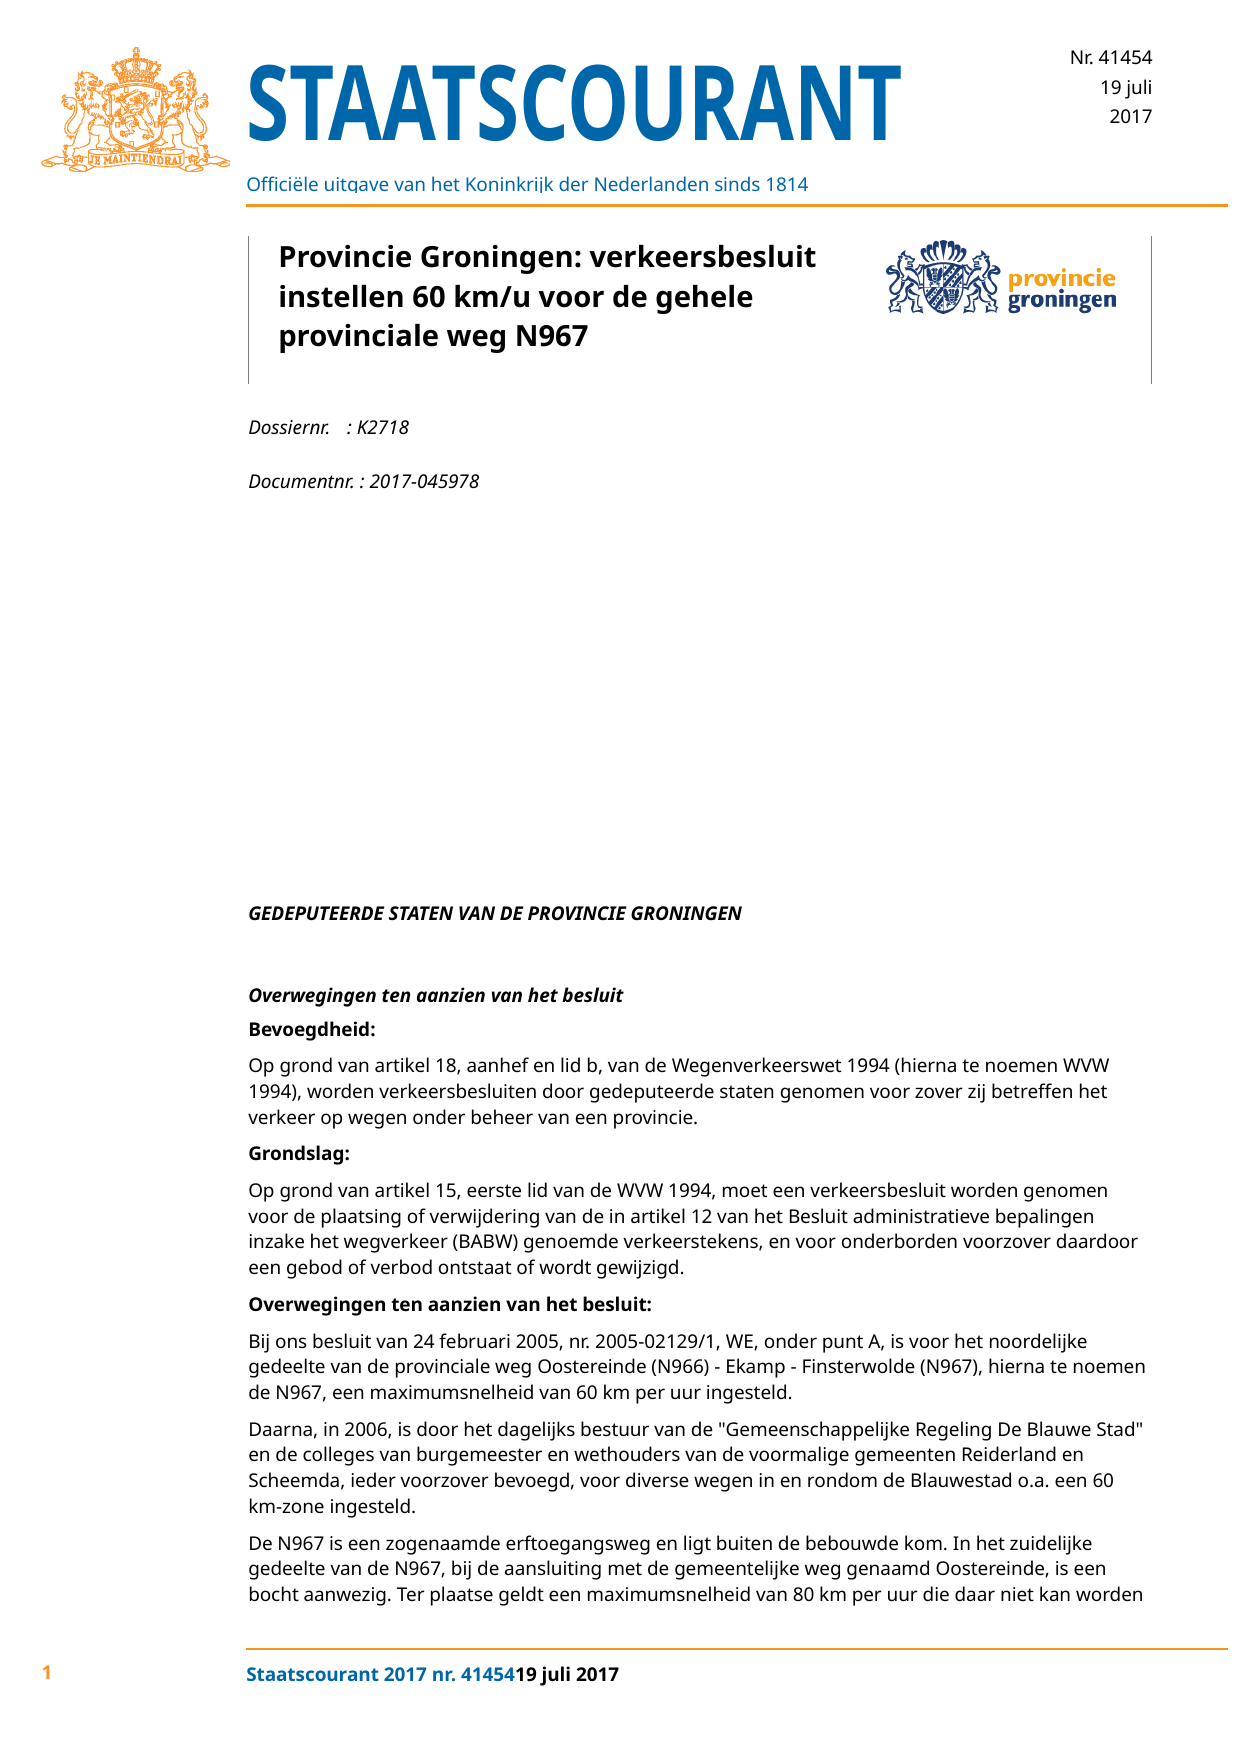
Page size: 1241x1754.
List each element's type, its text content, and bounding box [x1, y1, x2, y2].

text Overwegingen ten aanzien van het besluit [248, 982, 1152, 1007]
picture [41, 47, 231, 172]
text Op grond van artikel 15, eerste lid van de WVW 1994, moet een verkeersbesluit worden genomen voor de plaatsing of verwijdering van de in artikel 12 van het Besluit administratieve bepalingen inzake het wegverkeer (BABW) genoemde verkeerstekens, en voor onderborden voorzover daardoor een gebod of verbod ontstaat of wordt gewijzigd. [248, 1177, 1152, 1280]
text Daarna, in 2006, is door het dagelijks bestuur van de "Gemeenschappelijke Regeling De Blauwe Stad" en de colleges van burgemeester en wethouders van de voormalige gemeenten Reiderland en Scheemda, ieder voorzover bevoegd, voor diverse wegen in en rondom de Blauwestad o.a. een 60 km-zone ingesteld. [248, 1416, 1152, 1519]
text Overwegingen ten aanzien van het besluit: [248, 1291, 1152, 1317]
table_header Provincie Groningen: verkeersbesluit instellen 60 km/u voor de gehele provinciale weg N967 [249, 236, 850, 384]
text Bevoegdheid: [248, 1016, 1152, 1042]
text Documentnr. : 2017-045978 [248, 468, 1152, 494]
text Bij ons besluit van 24 februari 2005, nr. 2005-02129/1, WE, onder punt A, is voor het noordelijke gedeelte van de provinciale weg Oostereinde (N966) - Ekamp - Finsterwolde (N967), hierna te noemen de N967, een maximumsnelheid van 60 km per uur ingesteld. [248, 1328, 1152, 1405]
text De N967 is een zogenaamde erftoegangsweg en ligt buiten de bebouwde kom. In het zuidelijke gedeelte van de N967, bij de aansluiting met de gemeentelijke weg genaamd Oostereinde, is een bocht aanwezig. Ter plaatse geldt een maximumsnelheid van 80 km per uur die daar niet kan worden [248, 1530, 1152, 1607]
picture [882, 236, 1119, 316]
table_header [850, 236, 1151, 384]
text GEDEPUTEERDE STATEN VAN DE PROVINCIE GRONINGEN [248, 901, 1152, 926]
text Dossiernr. : K2718 [248, 414, 1152, 440]
text Grondslag: [248, 1141, 1152, 1166]
text Op grond van artikel 18, aanhef en lid b, van de Wegenverkeerswet 1994 (hierna te noemen WVW 1994), worden verkeersbesluiten door gedeputeerde staten genomen voor zover zij betreffen het verkeer op wegen onder beheer van een provincie. [248, 1052, 1152, 1130]
